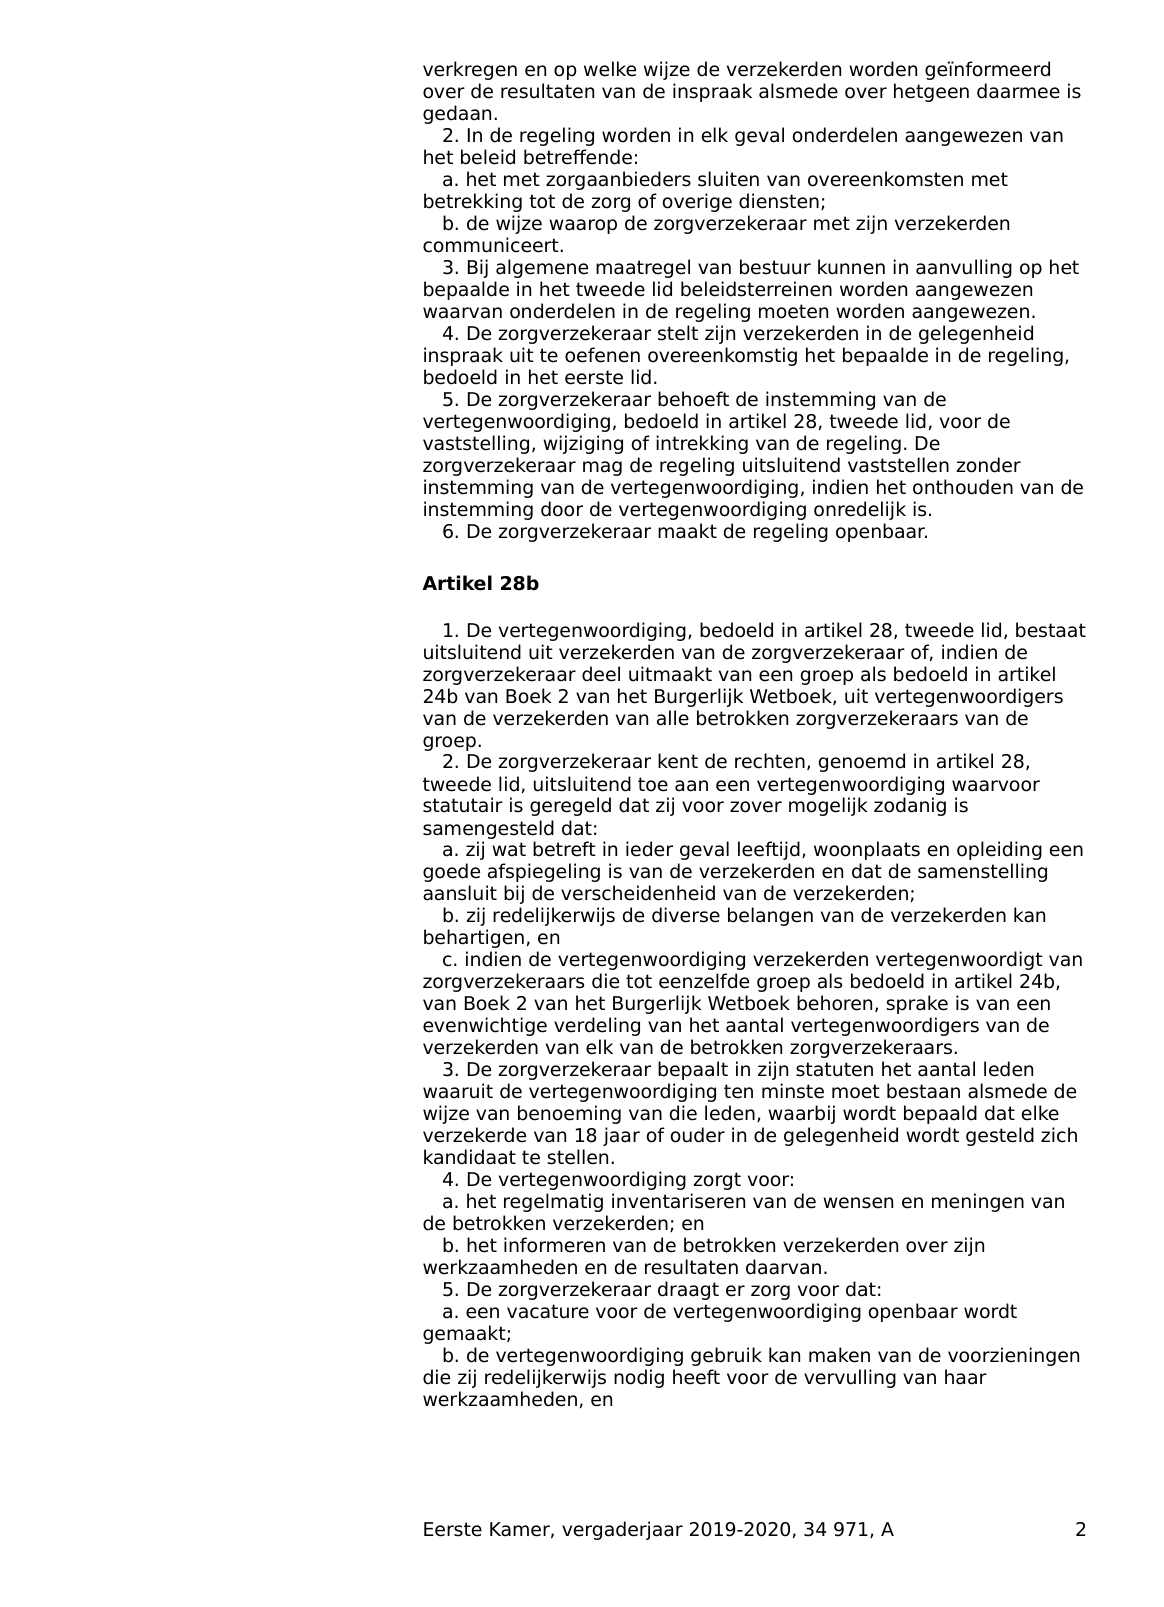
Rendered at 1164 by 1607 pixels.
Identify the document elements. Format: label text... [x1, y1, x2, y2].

text b. het informeren van de betrokken verzekerden over zijn werkzaamheden en de resultaten daarvan. [422, 1235, 1087, 1279]
text c. indien de vertegenwoordiging verzekerden vertegenwoordigt van zorgverzekeraars die tot eenzelfde groep als bedoeld in artikel 24b, van Boek 2 van het Burgerlijk Wetboek behoren, sprake is van een evenwichtige verdeling van het aantal vertegenwoordigers van de verzekerden van elk van de betrokken zorgverzekeraars. [422, 949, 1087, 1059]
text 6. De zorgverzekeraar maakt de regeling openbaar. [422, 521, 1087, 543]
text 4. De vertegenwoordiging zorgt voor: [422, 1169, 1087, 1191]
text 5. De zorgverzekeraar draagt er zorg voor dat: [422, 1279, 1087, 1301]
text a. zij wat betreft in ieder geval leeftijd, woonplaats en opleiding een goede afspiegeling is van de verzekerden en dat de samenstelling aansluit bij de verscheidenheid van de verzekerden; [422, 839, 1087, 905]
text 5. De zorgverzekeraar behoeft de instemming van de vertegenwoordiging, bedoeld in artikel 28, tweede lid, voor de vaststelling, wijziging of intrekking van de regeling. De zorgverzekeraar mag de regeling uitsluitend vaststellen zonder instemming van de vertegenwoordiging, indien het onthouden van de instemming door de vertegenwoordiging onredelijk is. [422, 389, 1087, 521]
text b. zij redelijkerwijs de diverse belangen van de verzekerden kan behartigen, en [422, 905, 1087, 949]
text 2. In de regeling worden in elk geval onderdelen aangewezen van het beleid betreffende: [422, 125, 1087, 169]
text 4. De zorgverzekeraar stelt zijn verzekerden in de gelegenheid inspraak uit te oefenen overeenkomstig het bepaalde in de regeling, bedoeld in het eerste lid. [422, 323, 1087, 389]
text 2. De zorgverzekeraar kent de rechten, genoemd in artikel 28, tweede lid, uitsluitend toe aan een vertegenwoordiging waarvoor statutair is geregeld dat zij voor zover mogelijk zodanig is samengesteld dat: [422, 751, 1087, 839]
text a. het regelmatig inventariseren van de wensen en meningen van de betrokken verzekerden; en [422, 1191, 1087, 1235]
text verkregen en op welke wijze de verzekerden worden geïnformeerd over de resultaten van de inspraak alsmede over hetgeen daarmee is gedaan. [422, 59, 1087, 125]
text a. het met zorgaanbieders sluiten van overeenkomsten met betrekking tot de zorg of overige diensten; [422, 169, 1087, 213]
text 3. De zorgverzekeraar bepaalt in zijn statuten het aantal leden waaruit de vertegenwoordiging ten minste moet bestaan alsmede de wijze van benoeming van die leden, waarbij wordt bepaald dat elke verzekerde van 18 jaar of ouder in de gelegenheid wordt gesteld zich kandidaat te stellen. [422, 1059, 1087, 1169]
text a. een vacature voor de vertegenwoordiging openbaar wordt gemaakt; [422, 1301, 1087, 1345]
text 1. De vertegenwoordiging, bedoeld in artikel 28, tweede lid, bestaat uitsluitend uit verzekerden van de zorgverzekeraar of, indien de zorgverzekeraar deel uitmaakt van een groep als bedoeld in artikel 24b van Boek 2 van het Burgerlijk Wetboek, uit vertegenwoordigers van de verzekerden van alle betrokken zorgverzekeraars van de groep. [422, 619, 1087, 751]
text 3. Bij algemene maatregel van bestuur kunnen in aanvulling op het bepaalde in het tweede lid beleidsterreinen worden aangewezen waarvan onderdelen in de regeling moeten worden aangewezen. [422, 257, 1087, 323]
text b. de vertegenwoordiging gebruik kan maken van de voorzieningen die zij redelijkerwijs nodig heeft voor de vervulling van haar werkzaamheden, en [422, 1345, 1087, 1411]
text b. de wijze waarop de zorgverzekeraar met zijn verzekerden communiceert. [422, 213, 1087, 257]
subtitle Artikel 28b [422, 573, 1087, 594]
